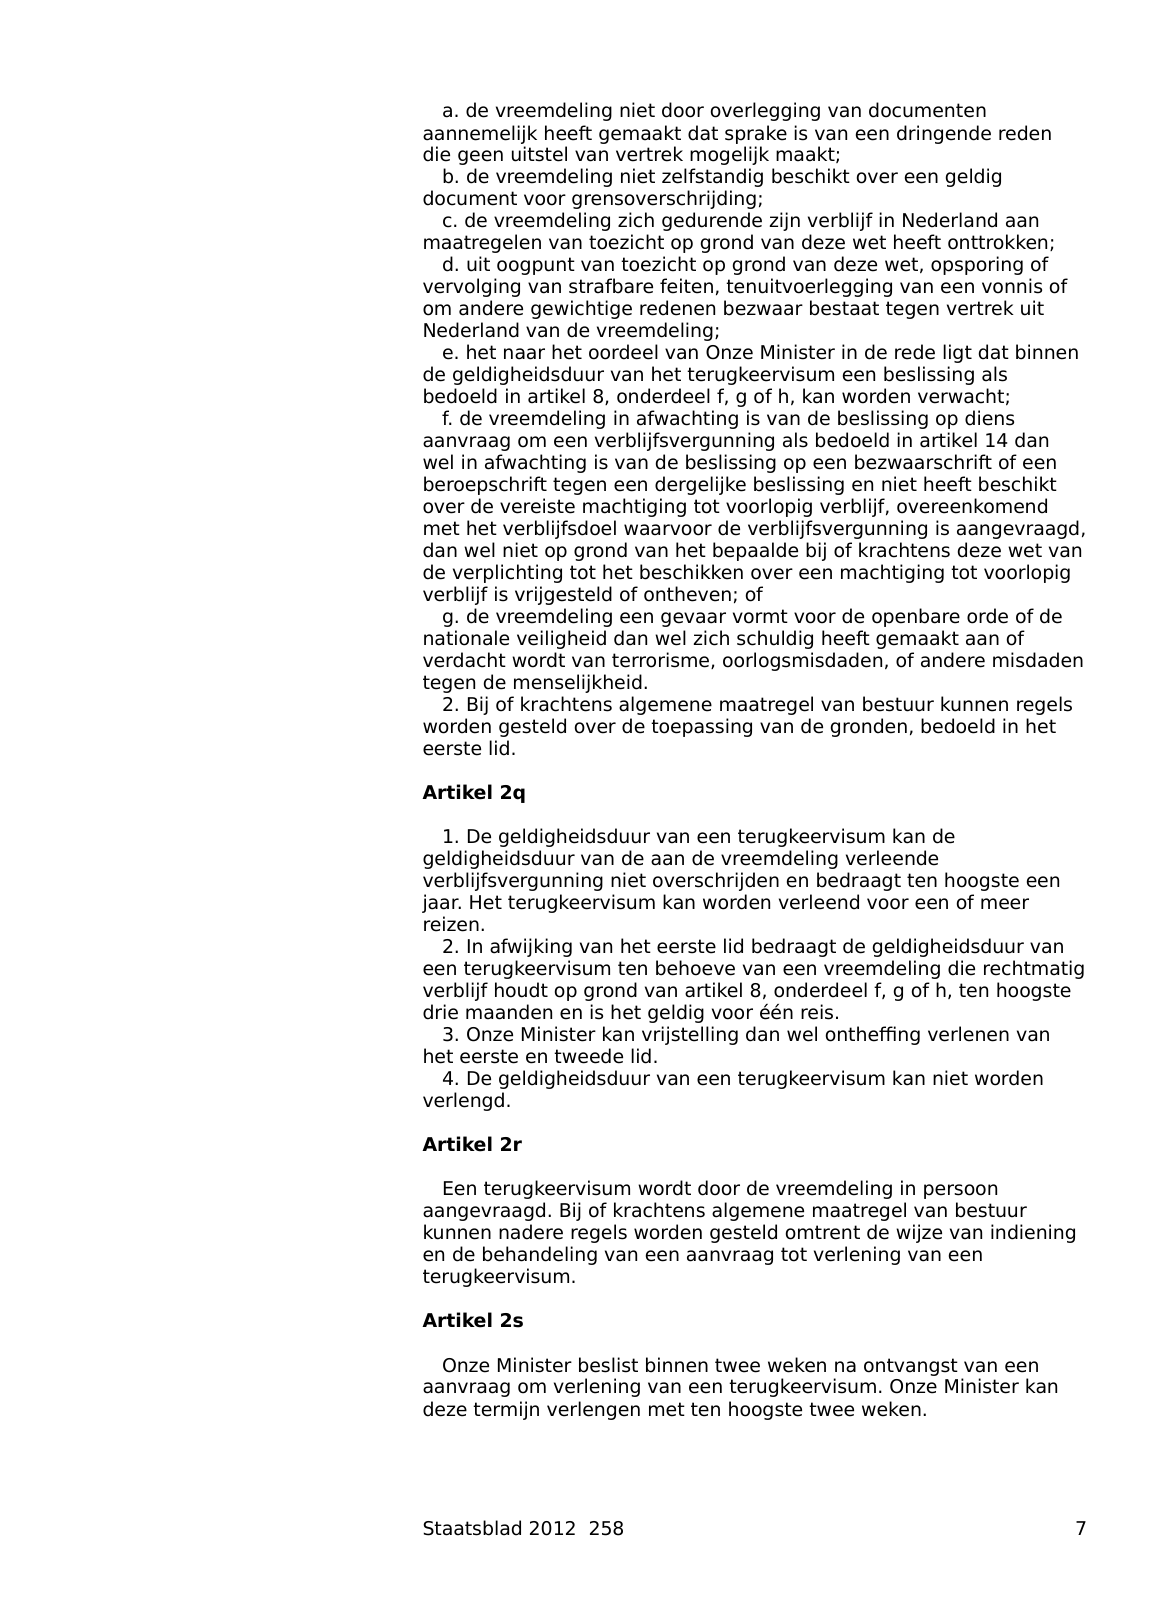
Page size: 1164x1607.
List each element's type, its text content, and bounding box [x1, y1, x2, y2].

text 3. Onze Minister kan vrijstelling dan wel ontheffing verlenen van het eerste en tweede lid. [422, 1024, 1087, 1068]
text b. de vreemdeling niet zelfstandig beschikt over een geldig document voor grensoverschrijding; [422, 166, 1087, 210]
text c. de vreemdeling zich gedurende zijn verblijf in Nederland aan maatregelen van toezicht op grond van deze wet heeft onttrokken; [422, 210, 1087, 254]
text g. de vreemdeling een gevaar vormt voor de openbare orde of de nationale veiligheid dan wel zich schuldig heeft gemaakt aan of verdacht wordt van terrorisme, oorlogsmisdaden, of andere misdaden tegen de menselijkheid. [422, 606, 1087, 694]
text 2. In afwijking van het eerste lid bedraagt de geldigheidsduur van een terugkeervisum ten behoeve van een vreemdeling die rechtmatig verblijf houdt op grond van artikel 8, onderdeel f, g of h, ten hoogste drie maanden en is het geldig voor één reis. [422, 936, 1087, 1024]
text d. uit oogpunt van toezicht op grond van deze wet, opsporing of vervolging van strafbare feiten, tenuitvoerlegging van een vonnis of om andere gewichtige redenen bezwaar bestaat tegen vertrek uit Nederland van de vreemdeling; [422, 254, 1087, 342]
subtitle Artikel 2r [422, 1134, 1087, 1156]
text e. het naar het oordeel van Onze Minister in de rede ligt dat binnen de geldigheidsduur van het terugkeervisum een beslissing als bedoeld in artikel 8, onderdeel f, g of h, kan worden verwacht; [422, 342, 1087, 408]
text a. de vreemdeling niet door overlegging van documenten aannemelijk heeft gemaakt dat sprake is van een dringende reden die geen uitstel van vertrek mogelijk maakt; [422, 100, 1087, 166]
subtitle Artikel 2s [422, 1310, 1087, 1332]
text Een terugkeervisum wordt door de vreemdeling in persoon aangevraagd. Bij of krachtens algemene maatregel van bestuur kunnen nadere regels worden gesteld omtrent de wijze van indiening en de behandeling van een aanvraag tot verlening van een terugkeervisum. [422, 1178, 1087, 1288]
text f. de vreemdeling in afwachting is van de beslissing op diens aanvraag om een verblijfsvergunning als bedoeld in artikel 14 dan wel in afwachting is van de beslissing op een bezwaarschrift of een beroepschrift tegen een dergelijke beslissing en niet heeft beschikt over de vereiste machtiging tot voorlopig verblijf, overeenkomend met het verblijfsdoel waarvoor de verblijfsvergunning is aangevraagd, dan wel niet op grond van het bepaalde bij of krachtens deze wet van de verplichting tot het beschikken over een machtiging tot voorlopig verblijf is vrijgesteld of ontheven; of [422, 408, 1087, 606]
text 1. De geldigheidsduur van een terugkeervisum kan de geldigheidsduur van de aan de vreemdeling verleende verblijfsvergunning niet overschrijden en bedraagt ten hoogste een jaar. Het terugkeervisum kan worden verleend voor een of meer reizen. [422, 826, 1087, 936]
text Onze Minister beslist binnen twee weken na ontvangst van een aanvraag om verlening van een terugkeervisum. Onze Minister kan deze termijn verlengen met ten hoogste twee weken. [422, 1354, 1087, 1420]
text 2. Bij of krachtens algemene maatregel van bestuur kunnen regels worden gesteld over de toepassing van de gronden, bedoeld in het eerste lid. [422, 694, 1087, 760]
text 4. De geldigheidsduur van een terugkeervisum kan niet worden verlengd. [422, 1068, 1087, 1112]
subtitle Artikel 2q [422, 782, 1087, 804]
